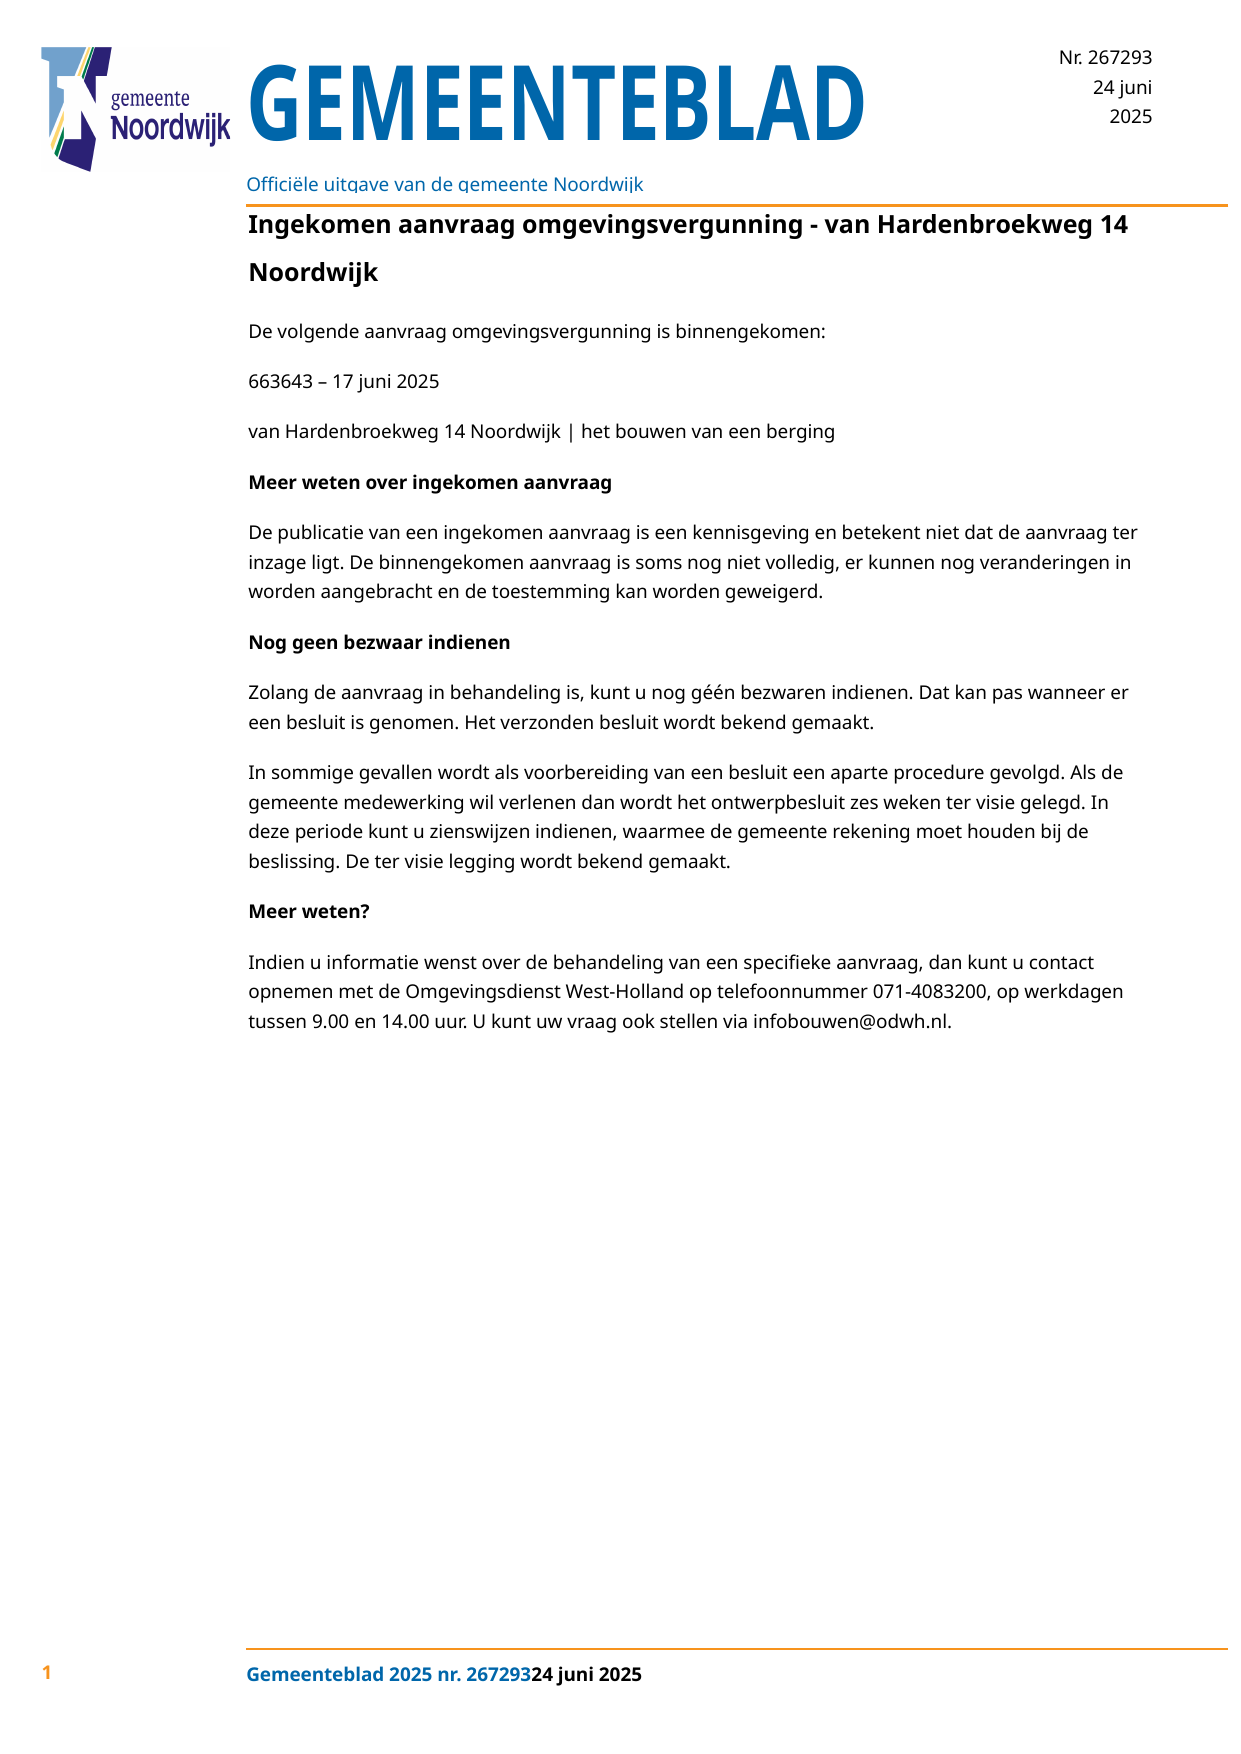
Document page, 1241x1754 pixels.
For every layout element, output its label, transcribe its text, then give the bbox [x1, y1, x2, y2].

text Meer weten? [248, 899, 1152, 924]
text De volgende aanvraag omgevingsvergunning is binnengekomen: [248, 318, 1152, 344]
text Zolang de aanvraag in behandeling is, kunt u nog géén bezwaren indienen. Dat kan pas wanneer er een besluit is genomen. Het verzonden besluit wordt bekend gemaakt. [248, 679, 1152, 735]
text Ingekomen aanvraag omgevingsvergunning - van Hardenbroekweg 14 Noordwijk [248, 207, 1152, 288]
text In sommige gevallen wordt als voorbereiding van een besluit een aparte procedure gevolgd. Als de gemeente medewerking wil verlenen dan wordt het ontwerpbesluit zes weken ter visie gelegd. In deze periode kunt u zienswijzen indienen, waarmee de gemeente rekening moet houden bij de beslissing. De ter visie legging wordt bekend gemaakt. [248, 759, 1152, 874]
picture [41, 47, 231, 172]
text van Hardenbroekweg 14 Noordwijk | het bouwen van een berging [248, 419, 1152, 444]
text Indien u informatie wenst over de behandeling van een specifieke aanvraag, dan kunt u contact opnemen met de Omgevingsdienst West-Holland op telefoonnummer 071-4083200, op werkdagen tussen 9.00 en 14.00 uur. U kunt uw vraag ook stellen via infobouwen@odwh.nl. [248, 949, 1152, 1034]
text 663643 – 17 juni 2025 [248, 368, 1152, 394]
text Meer weten over ingekomen aanvraag [248, 469, 1152, 495]
text De publicatie van een ingekomen aanvraag is een kennisgeving en betekent niet dat de aanvraag ter inzage ligt. De binnengekomen aanvraag is soms nog niet volledig, er kunnen nog veranderingen in worden aangebracht en de toestemming kan worden geweigerd. [248, 519, 1152, 604]
text Nog geen bezwaar indienen [248, 629, 1152, 655]
